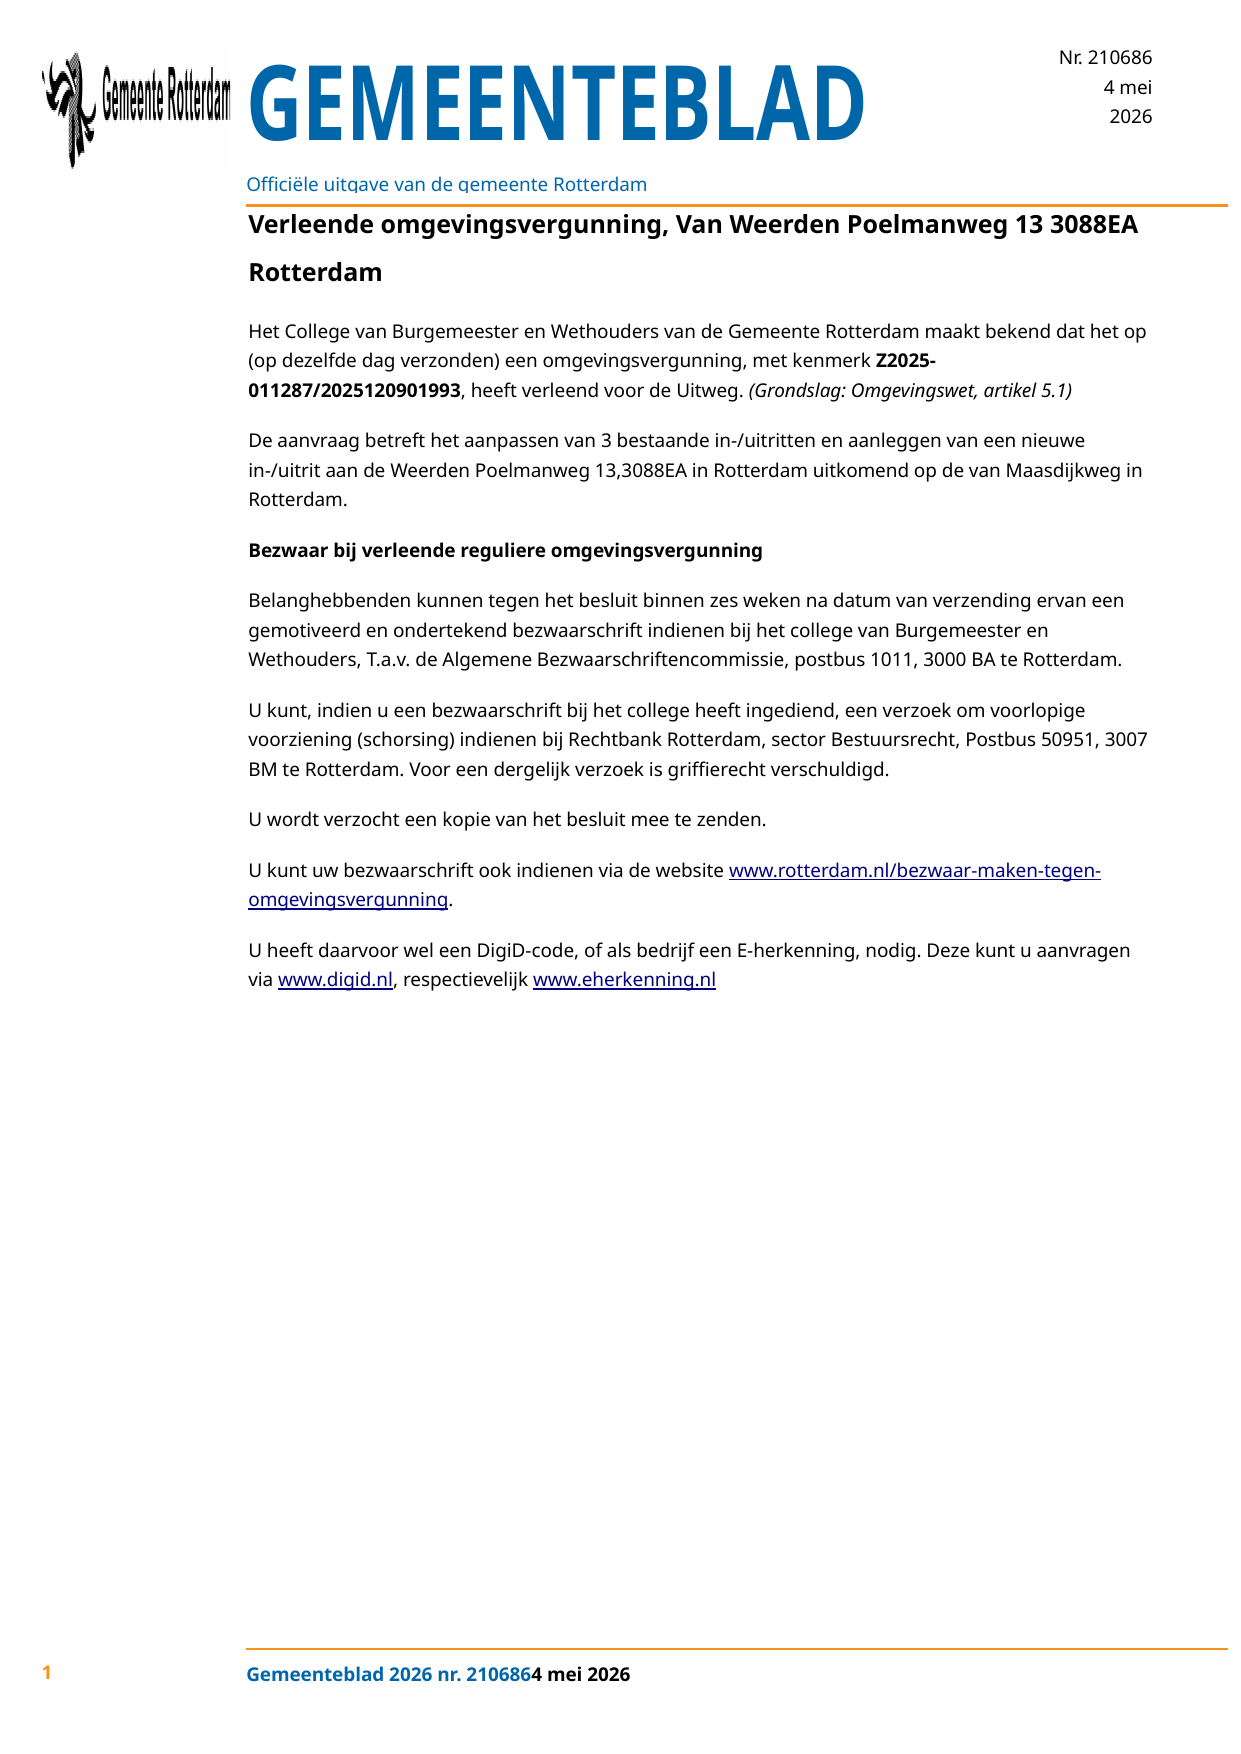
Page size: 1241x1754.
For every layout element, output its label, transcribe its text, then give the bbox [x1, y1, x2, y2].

picture [41, 47, 231, 172]
text U kunt uw bezwaarschrift ook indienen via de website www.rotterdam.nl/bezwaar-maken-tegen-omgevingsvergunning. [248, 857, 1152, 912]
text U heeft daarvoor wel een DigiD-code, of als bedrijf een E-herkenning, nodig. Deze kunt u aanvragen via www.digid.nl, respectievelijk www.eherkenning.nl [248, 937, 1152, 992]
text Verleende omgevingsvergunning, Van Weerden Poelmanweg 13 3088EA Rotterdam [248, 207, 1152, 288]
text Belanghebbenden kunnen tegen het besluit binnen zes weken na datum van verzending ervan een gemotiveerd en ondertekend bezwaarschrift indienen bij het college van Burgemeester en Wethouders, T.a.v. de Algemene Bezwaarschriftencommissie, postbus 1011, 3000 BA te Rotterdam. [248, 587, 1152, 672]
text De aanvraag betreft het aanpassen van 3 bestaande in-/uitritten en aanleggen van een nieuwe in-/uitrit aan de Weerden Poelmanweg 13,3088EA in Rotterdam uitkomend op de van Maasdijkweg in Rotterdam. [248, 427, 1152, 512]
text Het College van Burgemeester en Wethouders van de Gemeente Rotterdam maakt bekend dat het op (op dezelfde dag verzonden) een omgevingsvergunning, met kenmerk Z2025-011287/2025120901993, heeft verleend voor de Uitweg. (Grondslag: Omgevingswet, artikel 5.1) [248, 318, 1152, 403]
text Bezwaar bij verleende reguliere omgevingsvergunning [248, 537, 1152, 563]
text U wordt verzocht een kopie van het besluit mee te zenden. [248, 807, 1152, 832]
text U kunt, indien u een bezwaarschrift bij het college heeft ingediend, een verzoek om voorlopige voorziening (schorsing) indienen bij Rechtbank Rotterdam, sector Bestuursrecht, Postbus 50951, 3007 BM te Rotterdam. Voor een dergelijk verzoek is griffierecht verschuldigd. [248, 697, 1152, 782]
